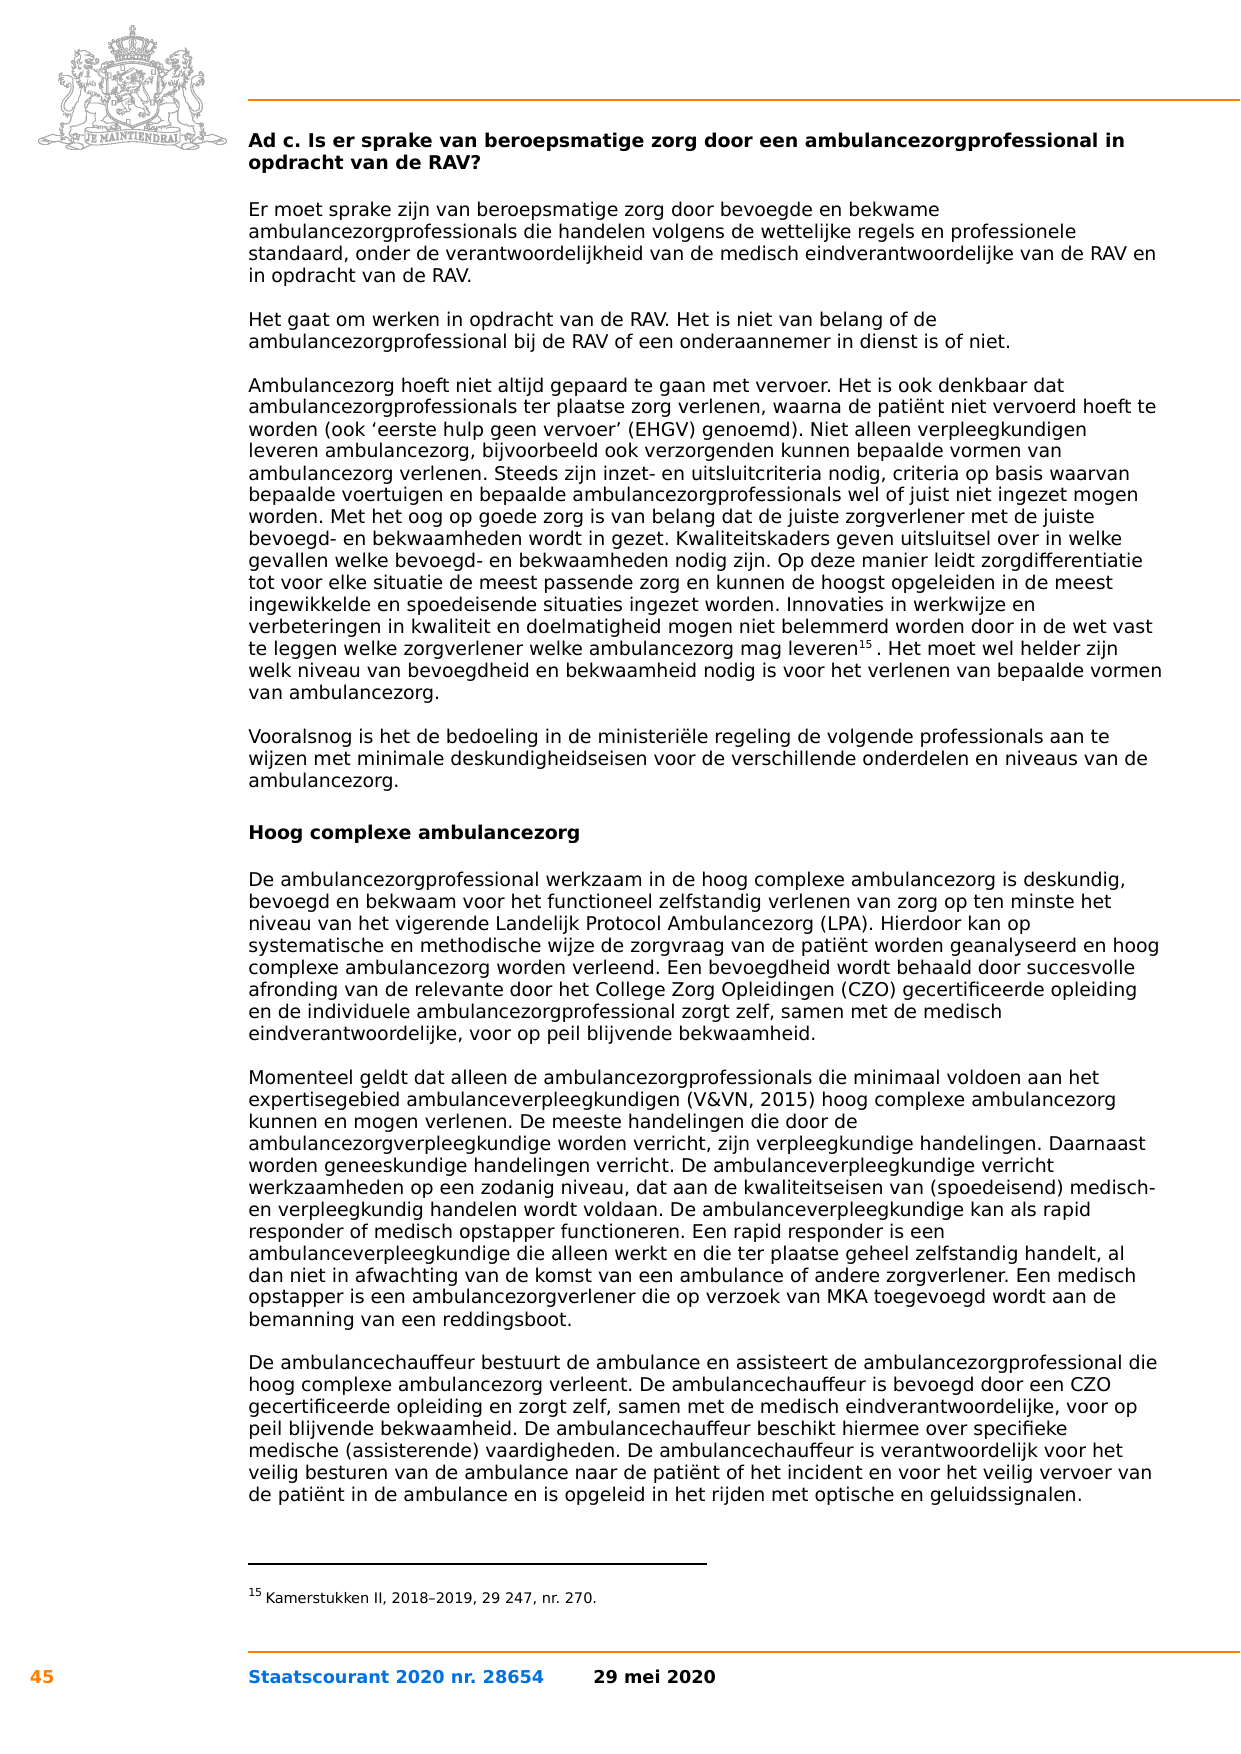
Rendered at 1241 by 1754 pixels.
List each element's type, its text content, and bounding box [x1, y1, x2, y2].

text Het gaat om werken in opdracht van de RAV. Het is niet van belang of de ambulancezorgprofessional bij de RAV of een onderaannemer in dienst is of niet. [248, 309, 1163, 353]
text Ambulancezorg hoeft niet altijd gepaard te gaan met vervoer. Het is ook denkbaar dat ambulancezorgprofessionals ter plaatse zorg verlenen, waarna de patiënt niet vervoerd hoeft te worden (ook ‘eerste hulp geen vervoer’ (EHGV) genoemd). Niet alleen verpleegkundigen leveren ambulancezorg, bijvoorbeeld ook verzorgenden kunnen bepaalde vormen van ambulancezorg verlenen. Steeds zijn inzet- en uitsluitcriteria nodig, criteria op basis waarvan bepaalde voertuigen en bepaalde ambulancezorgprofessionals wel of juist niet ingezet mogen worden. Met het oog op goede zorg is van belang dat de juiste zorgverlener met de juiste bevoegd- en bekwaamheden wordt in gezet. Kwaliteitskaders geven uitsluitsel over in welke gevallen welke bevoegd- en bekwaamheden nodig zijn. Op deze manier leidt zorgdifferentiatie tot voor elke situatie de meest passende zorg en kunnen de hoogst opgeleiden in de meest ingewikkelde en spoedeisende situaties ingezet worden. Innovaties in werkwijze en verbeteringen in kwaliteit en doelmatigheid mogen niet belemmerd worden door in de wet vast te leggen welke zorgverlener welke ambulancezorg mag leveren. Het moet wel helder zijn welk niveau van bevoegdheid en bekwaamheid nodig is voor het verlenen van bepaalde vormen van ambulancezorg. [248, 374, 1163, 704]
picture [38, 25, 227, 150]
text De ambulancechauffeur bestuurt de ambulance en assisteert de ambulancezorgprofessional die hoog complexe ambulancezorg verleent. De ambulancechauffeur is bevoegd door een CZO gecertificeerde opleiding en zorgt zelf, samen met de medisch eindverantwoordelijke, voor op peil blijvende bekwaamheid. De ambulancechauffeur beschikt hiermee over specifieke medische (assisterende) vaardigheden. De ambulancechauffeur is verantwoordelijk voor het veilig besturen van de ambulance naar de patiënt of het incident en voor het veilig vervoer van de patiënt in de ambulance en is opgeleid in het rijden met optische en geluidssignalen. [248, 1352, 1163, 1506]
text De ambulancezorgprofessional werkzaam in de hoog complexe ambulancezorg is deskundig, bevoegd en bekwaam voor het functioneel zelfstandig verlenen van zorg op ten minste het niveau van het vigerende Landelijk Protocol Ambulancezorg (LPA). Hierdoor kan op systematische en methodische wijze de zorgvraag van de patiënt worden geanalyseerd en hoog complexe ambulancezorg worden verleend. Een bevoegdheid wordt behaald door succesvolle afronding van de relevante door het College Zorg Opleidingen (CZO) gecertificeerde opleiding en de individuele ambulancezorgprofessional zorgt zelf, samen met de medisch eindverantwoordelijke, voor op peil blijvende bekwaamheid. [248, 869, 1163, 1045]
subtitle Ad c. Is er sprake van beroepsmatige zorg door een ambulancezorgprofessional in opdracht van de RAV? [248, 130, 1163, 174]
text Kamerstukken II, 2018–2019, 29 247, nr. 270. [248, 1586, 1163, 1608]
text Er moet sprake zijn van beroepsmatige zorg door bevoegde en bekwame ambulancezorgprofessionals die handelen volgens de wettelijke regels en professionele standaard, onder de verantwoordelijkheid van de medisch eindverantwoordelijke van de RAV en in opdracht van de RAV. [248, 199, 1163, 287]
text Vooralsnog is het de bedoeling in de ministeriële regeling de volgende professionals aan te wijzen met minimale deskundigheidseisen voor de verschillende onderdelen en niveaus van de ambulancezorg. [248, 726, 1163, 792]
text Momenteel geldt dat alleen de ambulancezorgprofessionals die minimaal voldoen aan het expertisegebied ambulanceverpleegkundigen (V&VN, 2015) hoog complexe ambulancezorg kunnen en mogen verlenen. De meeste handelingen die door de ambulancezorgverpleegkundige worden verricht, zijn verpleegkundige handelingen. Daarnaast worden geneeskundige handelingen verricht. De ambulanceverpleegkundige verricht werkzaamheden op een zodanig niveau, dat aan de kwaliteitseisen van (spoedeisend) medisch- en verpleegkundig handelen wordt voldaan. De ambulanceverpleegkundige kan als rapid responder of medisch opstapper functioneren. Een rapid responder is een ambulanceverpleegkundige die alleen werkt en die ter plaatse geheel zelfstandig handelt, al dan niet in afwachting van de komst van een ambulance of andere zorgverlener. Een medisch opstapper is een ambulancezorgverlener die op verzoek van MKA toegevoegd wordt aan de bemanning van een reddingsboot. [248, 1067, 1163, 1330]
subtitle Hoog complexe ambulancezorg [248, 822, 1163, 844]
